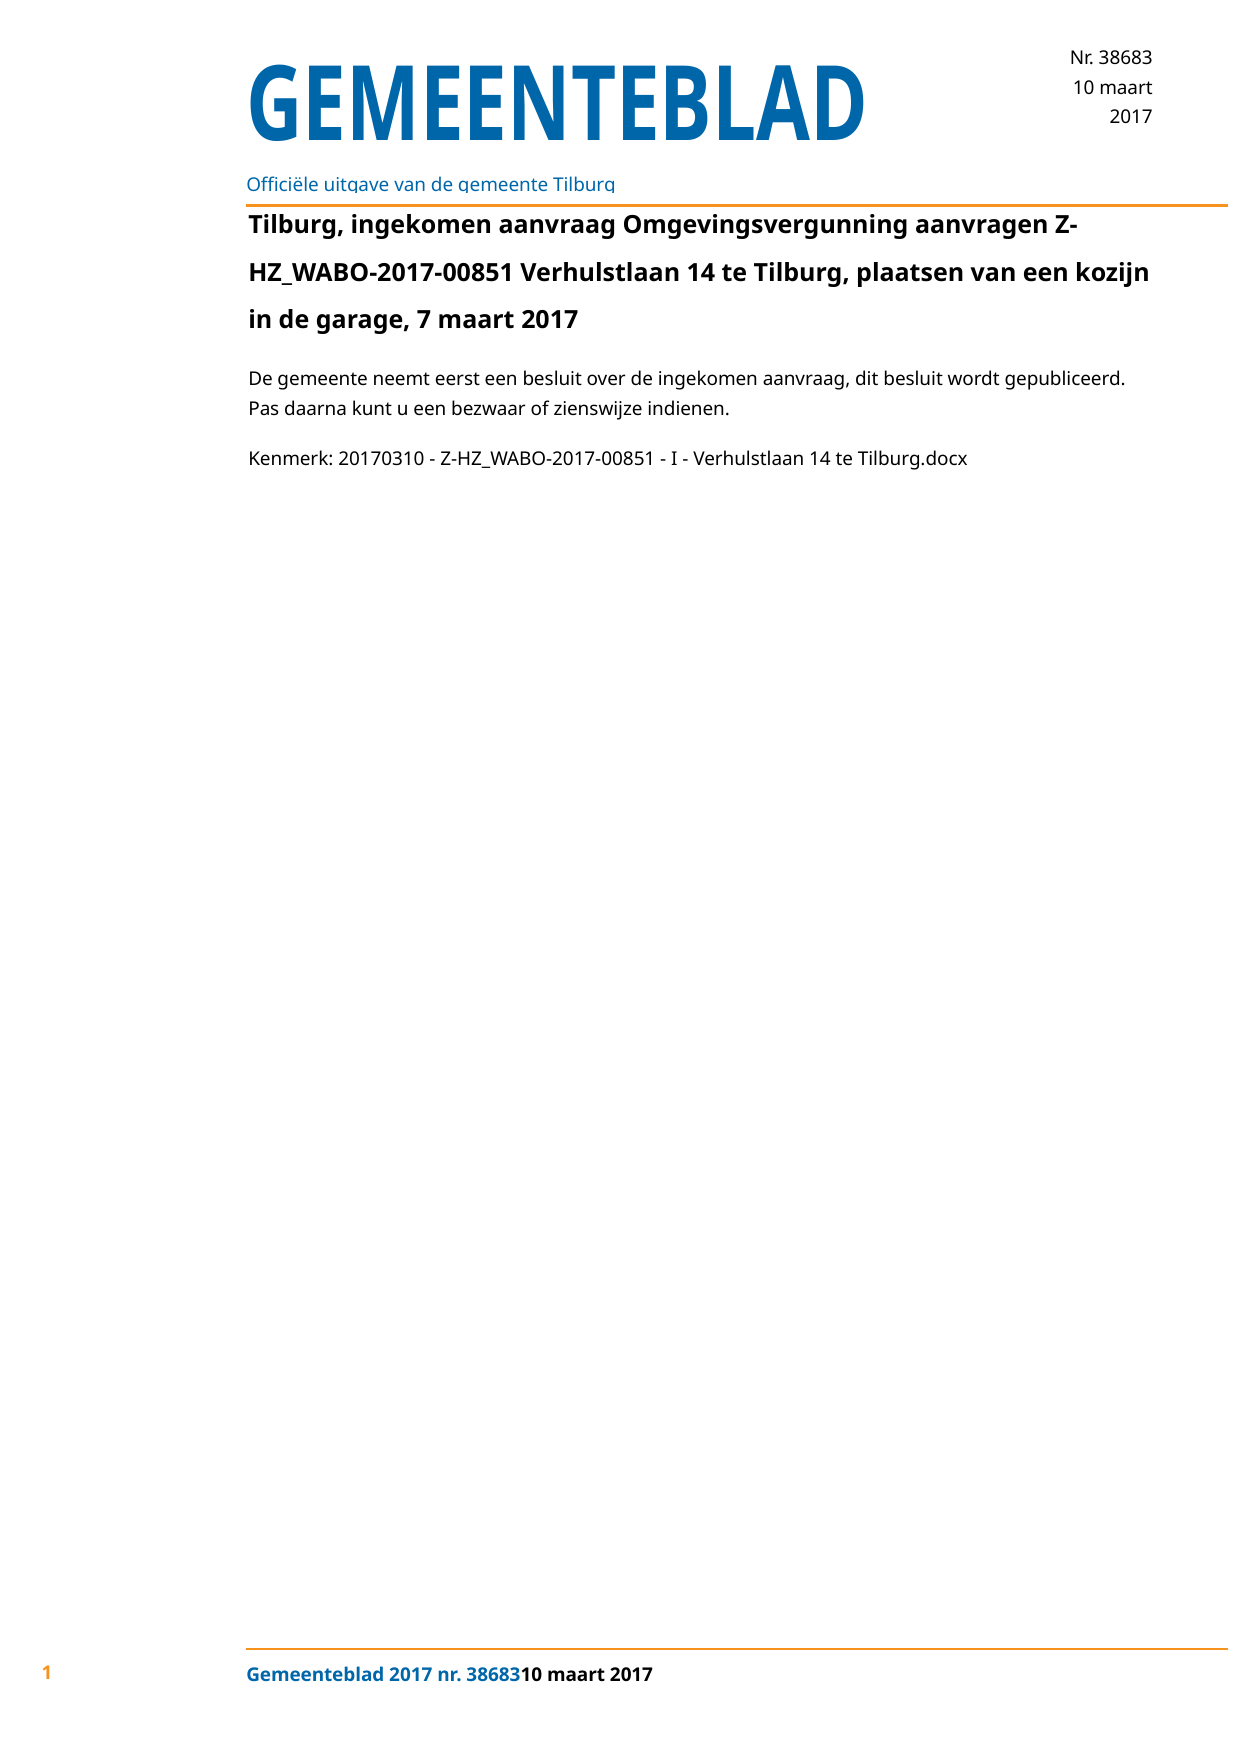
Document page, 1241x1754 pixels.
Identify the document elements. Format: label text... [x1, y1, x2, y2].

text Tilburg, ingekomen aanvraag Omgevingsvergunning aanvragen Z-HZ_WABO-2017-00851 Verhulstlaan 14 te Tilburg, plaatsen van een kozijn in de garage, 7 maart 2017 [248, 207, 1152, 336]
picture [41, 47, 231, 172]
text Kenmerk: 20170310 - Z-HZ_WABO-2017-00851 - I - Verhulstlaan 14 te Tilburg.docx [248, 446, 1152, 471]
text De gemeente neemt eerst een besluit over de ingekomen aanvraag, dit besluit wordt gepubliceerd. Pas daarna kunt u een bezwaar of zienswijze indienen. [248, 366, 1152, 421]
